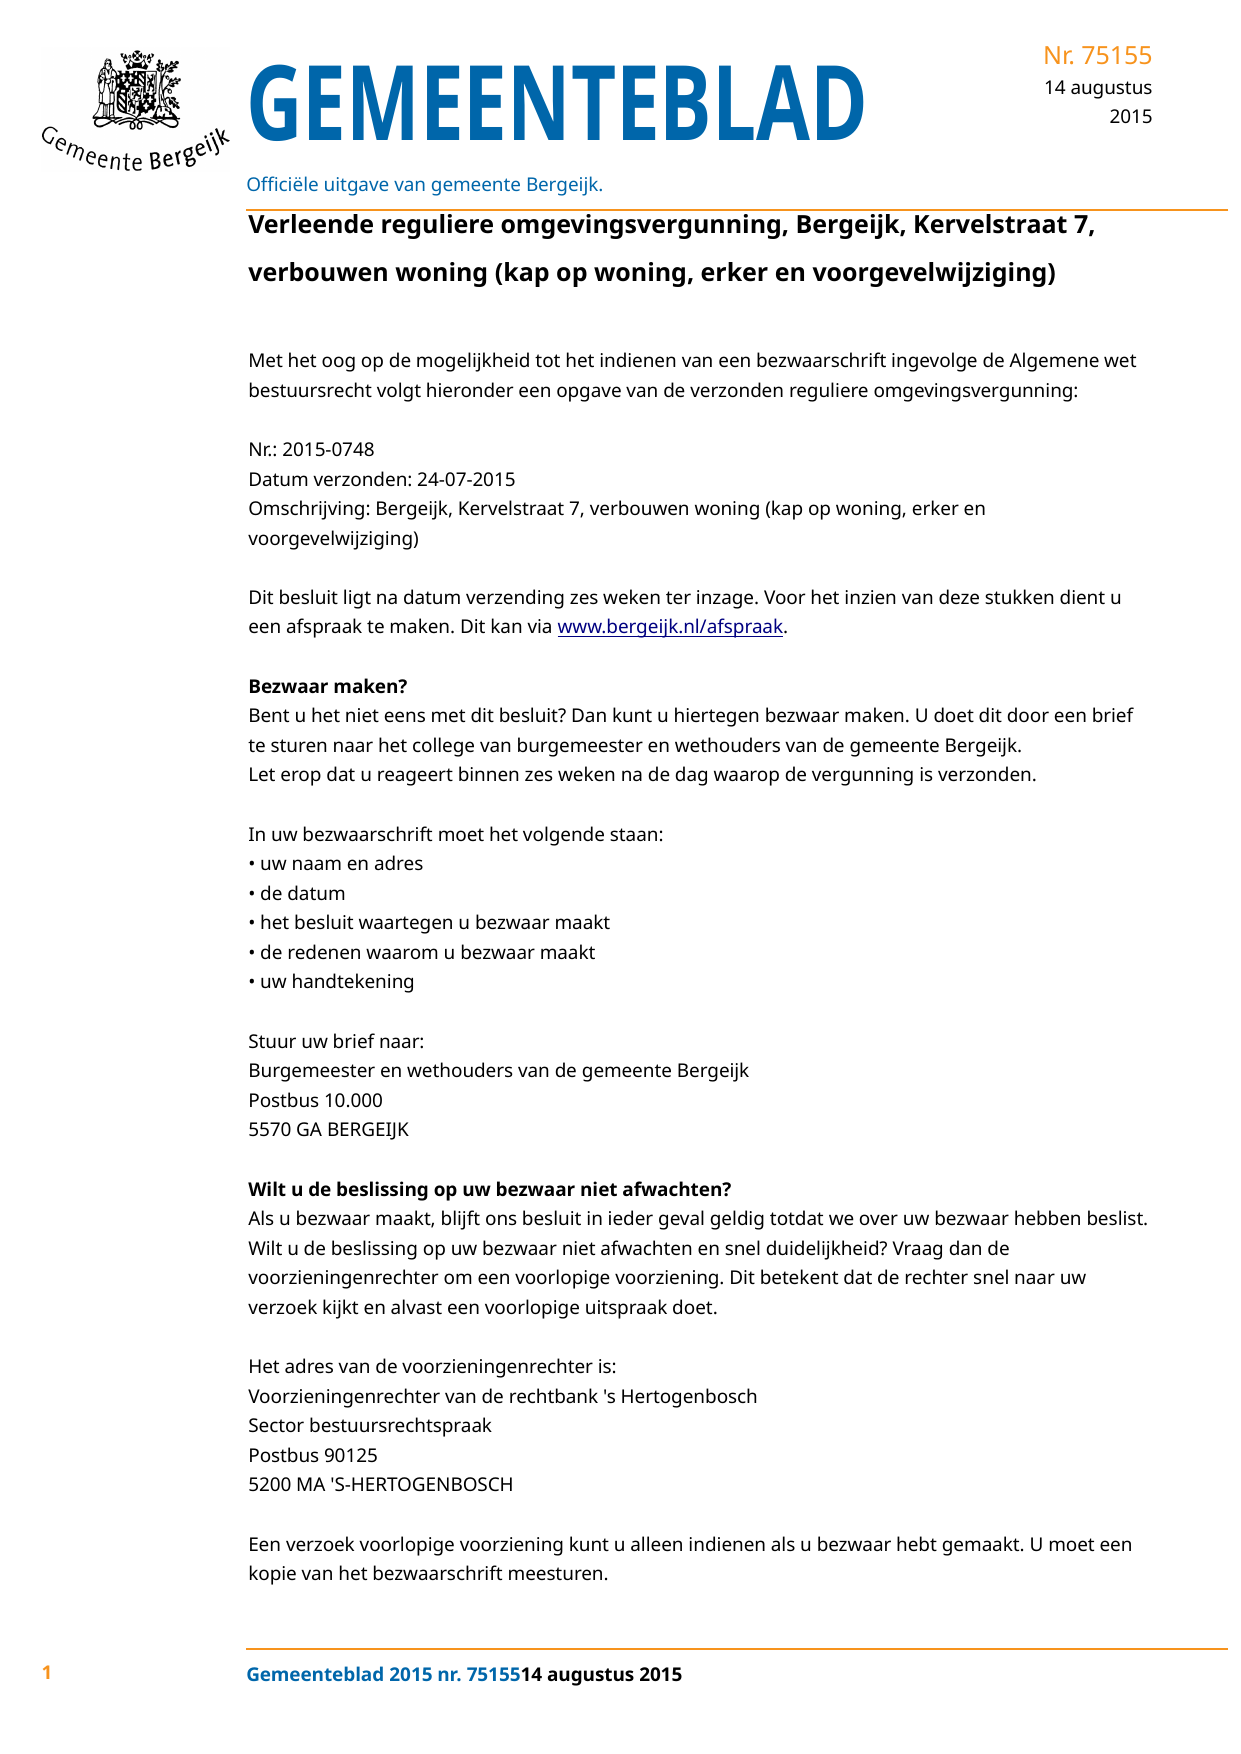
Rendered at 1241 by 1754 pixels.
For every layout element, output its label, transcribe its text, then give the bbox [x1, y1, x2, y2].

text Voorzieningenrechter van de rechtbank 's Hertogenbosch [248, 1383, 1152, 1409]
text • uw handtekening [248, 969, 1152, 994]
text Burgemeester en wethouders van de gemeente Bergeijk [248, 1057, 1152, 1083]
text Met het oog op de mogelijkheid tot het indienen van een bezwaarschrift ingevolge de Algemene wet bestuursrecht volgt hieronder een opgave van de verzonden reguliere omgevingsvergunning: [248, 347, 1152, 403]
text • de redenen waarom u bezwaar maakt [248, 939, 1152, 965]
text Nr.: 2015-0748 [248, 436, 1152, 462]
text Wilt u de beslissing op uw bezwaar niet afwachten? [248, 1176, 1152, 1202]
text Het adres van de voorzieningenrechter is: [248, 1353, 1152, 1379]
text • het besluit waartegen u bezwaar maakt [248, 909, 1152, 935]
text 5200 MA 'S-HERTOGENBOSCH [248, 1472, 1152, 1497]
text 5570 GA BERGEIJK [248, 1117, 1152, 1142]
text Postbus 10.000 [248, 1087, 1152, 1113]
text Postbus 90125 [248, 1442, 1152, 1468]
text Omschrijving: Bergeijk, Kervelstraat 7, verbouwen woning (kap op woning, erker en voorgevelwijziging) [248, 495, 1152, 551]
text Stuur uw brief naar: [248, 1028, 1152, 1054]
text • de datum [248, 880, 1152, 906]
text Bent u het niet eens met dit besluit? Dan kunt u hiertegen bezwaar maken. U doet dit door een brief te sturen naar het college van burgemeester en wethouders van de gemeente Bergeijk. [248, 702, 1152, 758]
text Bezwaar maken? [248, 673, 1152, 699]
text In uw bezwaarschrift moet het volgende staan: [248, 821, 1152, 847]
text Sector bestuursrechtspraak [248, 1412, 1152, 1438]
text Dit besluit ligt na datum verzending zes weken ter inzage. Voor het inzien van deze stukken dient u een afspraak te maken. Dit kan via www.bergeijk.nl/afspraak. [248, 584, 1152, 639]
text Let erop dat u reageert binnen zes weken na de dag waarop de vergunning is verzonden. [248, 762, 1152, 787]
text • uw naam en adres [248, 850, 1152, 876]
text Als u bezwaar maakt, blijft ons besluit in ieder geval geldig totdat we over uw bezwaar hebben beslist. Wilt u de beslissing op uw bezwaar niet afwachten en snel duidelijkheid? Vraag dan de voorzieningenrechter om een voorlopige voorziening. Dit betekent dat de rechter snel naar uw verzoek kijkt en alvast een voorlopige uitspraak doet. [248, 1205, 1152, 1320]
text Verleende reguliere omgevingsvergunning, Bergeijk, Kervelstraat 7, verbouwen woning (kap op woning, erker en voorgevelwijziging) [248, 211, 1152, 288]
text Een verzoek voorlopige voorziening kunt u alleen indienen als u bezwaar hebt gemaakt. U moet een kopie van het bezwaarschrift meesturen. [248, 1531, 1152, 1586]
picture [41, 47, 231, 172]
text Datum verzonden: 24-07-2015 [248, 466, 1152, 492]
